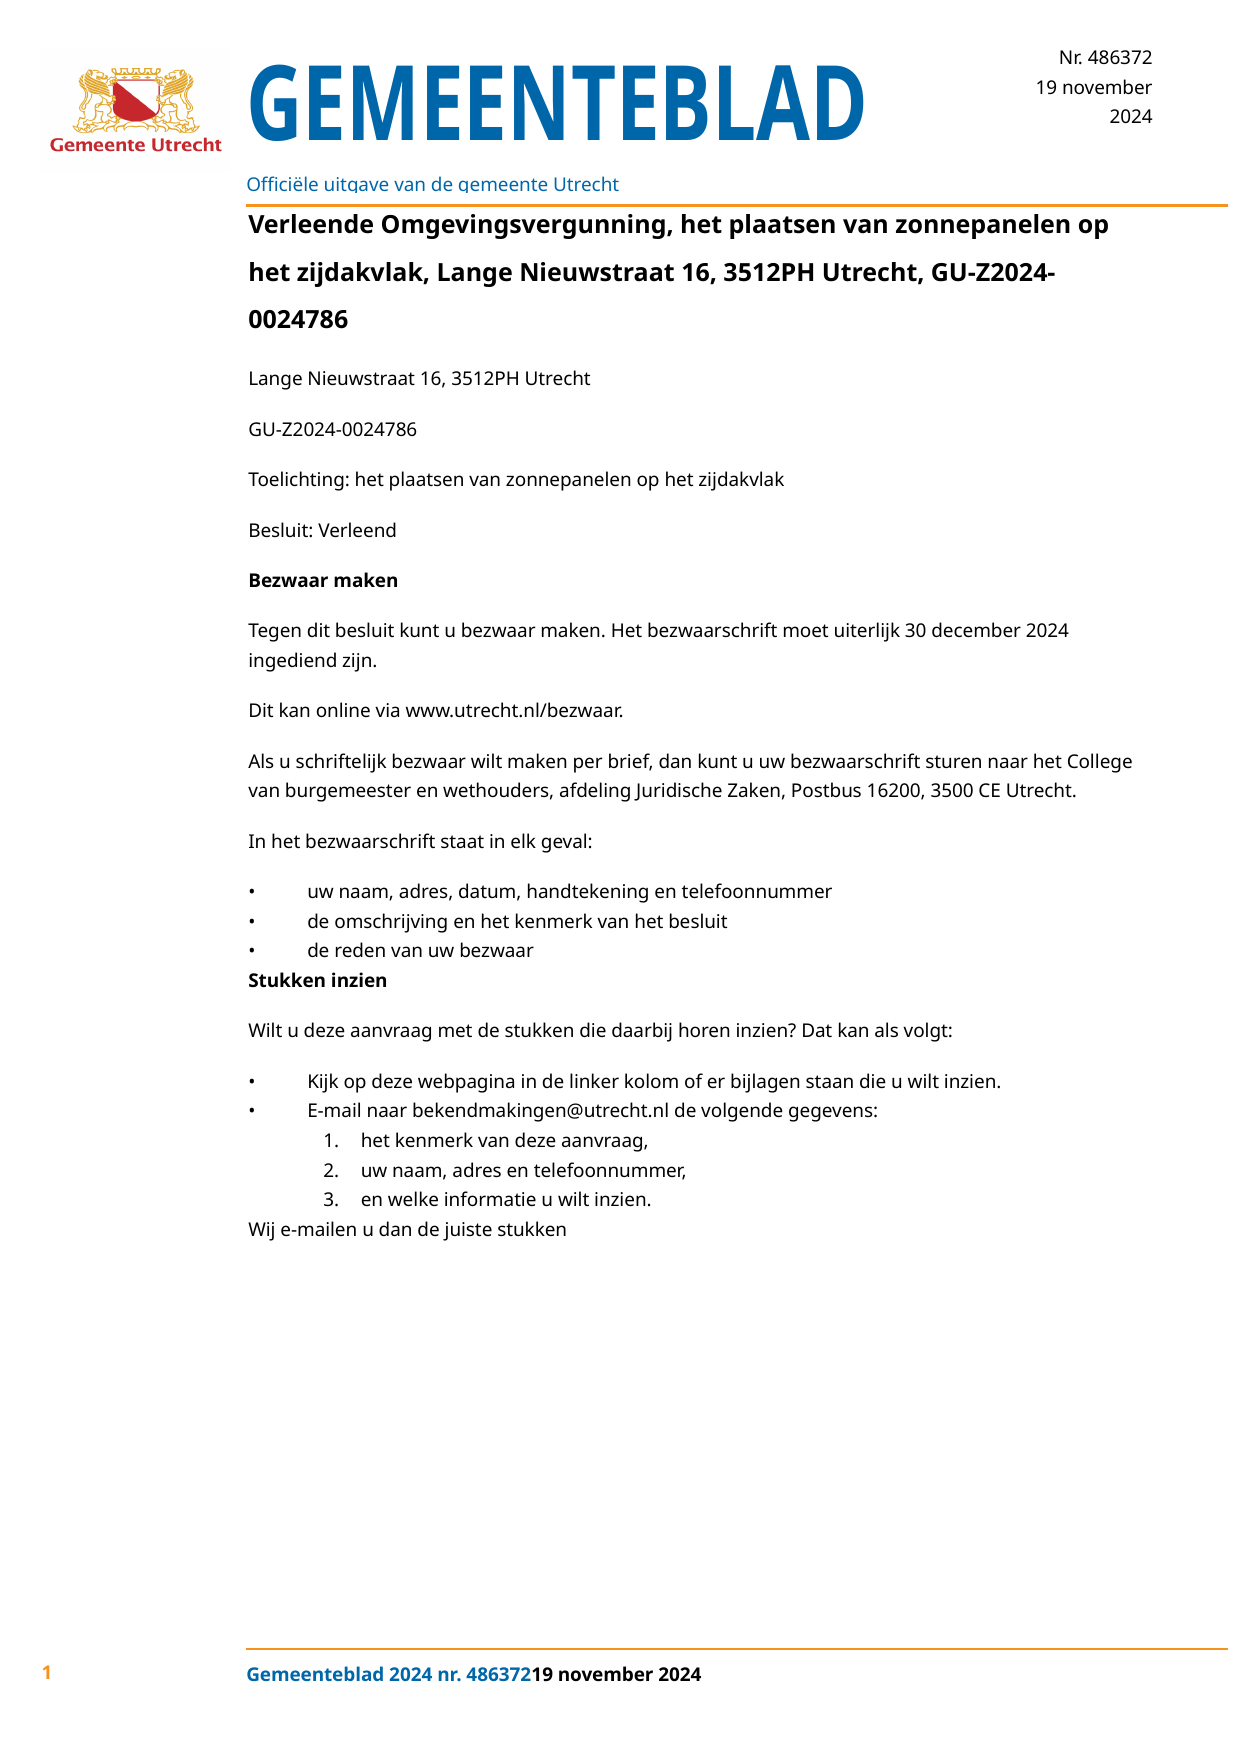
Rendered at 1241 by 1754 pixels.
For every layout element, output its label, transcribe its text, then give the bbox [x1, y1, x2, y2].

text Dit kan online via www.utrecht.nl/bezwaar. [248, 698, 1152, 723]
list de omschrijving en het kenmerk van het besluit [248, 908, 1152, 934]
list E-mail naar bekendmakingen@utrecht.nl de volgende gegevens: [248, 1098, 1152, 1123]
text Lange Nieuwstraat 16, 3512PH Utrecht [248, 366, 1152, 391]
list de reden van uw bezwaar [248, 938, 1152, 963]
text Tegen dit besluit kunt u bezwaar maken. Het bezwaarschrift moet uiterlijk 30 december 2024 ingediend zijn. [248, 618, 1152, 673]
text Verleende Omgevingsvergunning, het plaatsen van zonnepanelen op het zijdakvlak, Lange Nieuwstraat 16, 3512PH Utrecht, GU-Z2024-0024786 [248, 207, 1152, 336]
list en welke informatie u wilt inzien. [323, 1186, 1152, 1212]
text Toelichting: het plaatsen van zonnepanelen op het zijdakvlak [248, 466, 1152, 492]
text Als u schriftelijk bezwaar wilt maken per brief, dan kunt u uw bezwaarschrift sturen naar het College van burgemeester en wethouders, afdeling Juridische Zaken, Postbus 16200, 3500 CE Utrecht. [248, 748, 1152, 803]
list Kijk op deze webpagina in de linker kolom of er bijlagen staan die u wilt inzien. [248, 1068, 1152, 1094]
text Wilt u deze aanvraag met de stukken die daarbij horen inzien? Dat kan als volgt: [248, 1018, 1152, 1043]
text Stukken inzien [248, 967, 1152, 993]
picture [41, 47, 231, 172]
list uw naam, adres, datum, handtekening en telefoonnummer [248, 878, 1152, 904]
text Besluit: Verleend [248, 517, 1152, 542]
text Wij e-mailen u dan de juiste stukken [248, 1216, 1152, 1242]
list uw naam, adres en telefoonnummer, [323, 1157, 1152, 1182]
text In het bezwaarschrift staat in elk geval: [248, 828, 1152, 854]
list het kenmerk van deze aanvraag, [323, 1127, 1152, 1153]
text Bezwaar maken [248, 567, 1152, 593]
text GU-Z2024-0024786 [248, 416, 1152, 442]
